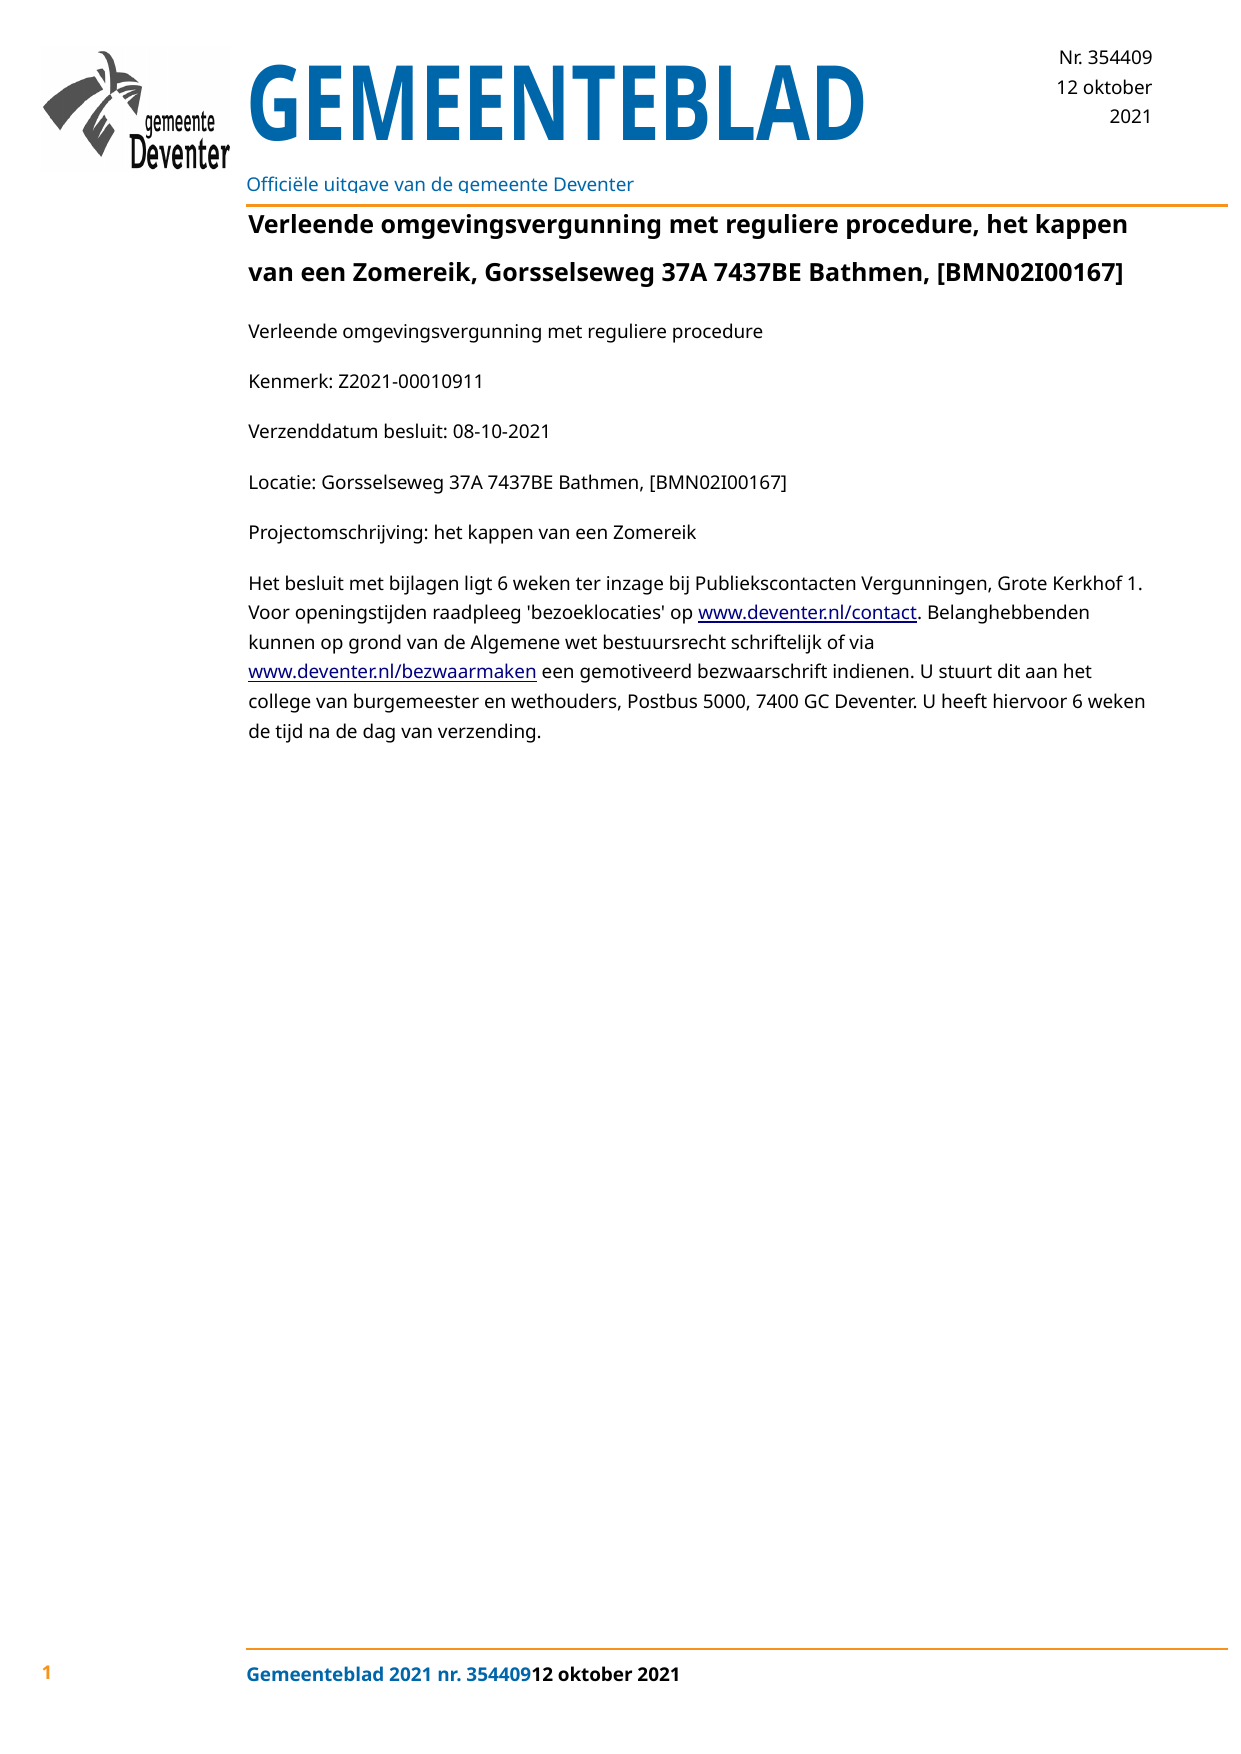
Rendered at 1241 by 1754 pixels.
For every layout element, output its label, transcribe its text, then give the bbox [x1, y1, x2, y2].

text Verzenddatum besluit: 08-10-2021 [248, 419, 1152, 444]
text Verleende omgevingsvergunning met reguliere procedure [248, 318, 1152, 344]
text Het besluit met bijlagen ligt 6 weken ter inzage bij Publiekscontacten Vergunningen, Grote Kerkhof 1. Voor openingstijden raadpleeg 'bezoeklocaties' op www.deventer.nl/contact. Belanghebbenden kunnen op grond van de Algemene wet bestuursrecht schriftelijk of via www.deventer.nl/bezwaarmaken een gemotiveerd bezwaarschrift indienen. U stuurt dit aan het college van burgemeester en wethouders, Postbus 5000, 7400 GC Deventer. U heeft hiervoor 6 weken de tijd na de dag van verzending. [248, 570, 1152, 744]
text Projectomschrijving: het kappen van een Zomereik [248, 519, 1152, 545]
text Kenmerk: Z2021-00010911 [248, 368, 1152, 394]
text Locatie: Gorsselseweg 37A 7437BE Bathmen, [BMN02I00167] [248, 469, 1152, 495]
picture [41, 47, 231, 172]
text Verleende omgevingsvergunning met reguliere procedure, het kappen van een Zomereik, Gorsselseweg 37A 7437BE Bathmen, [BMN02I00167] [248, 207, 1152, 288]
